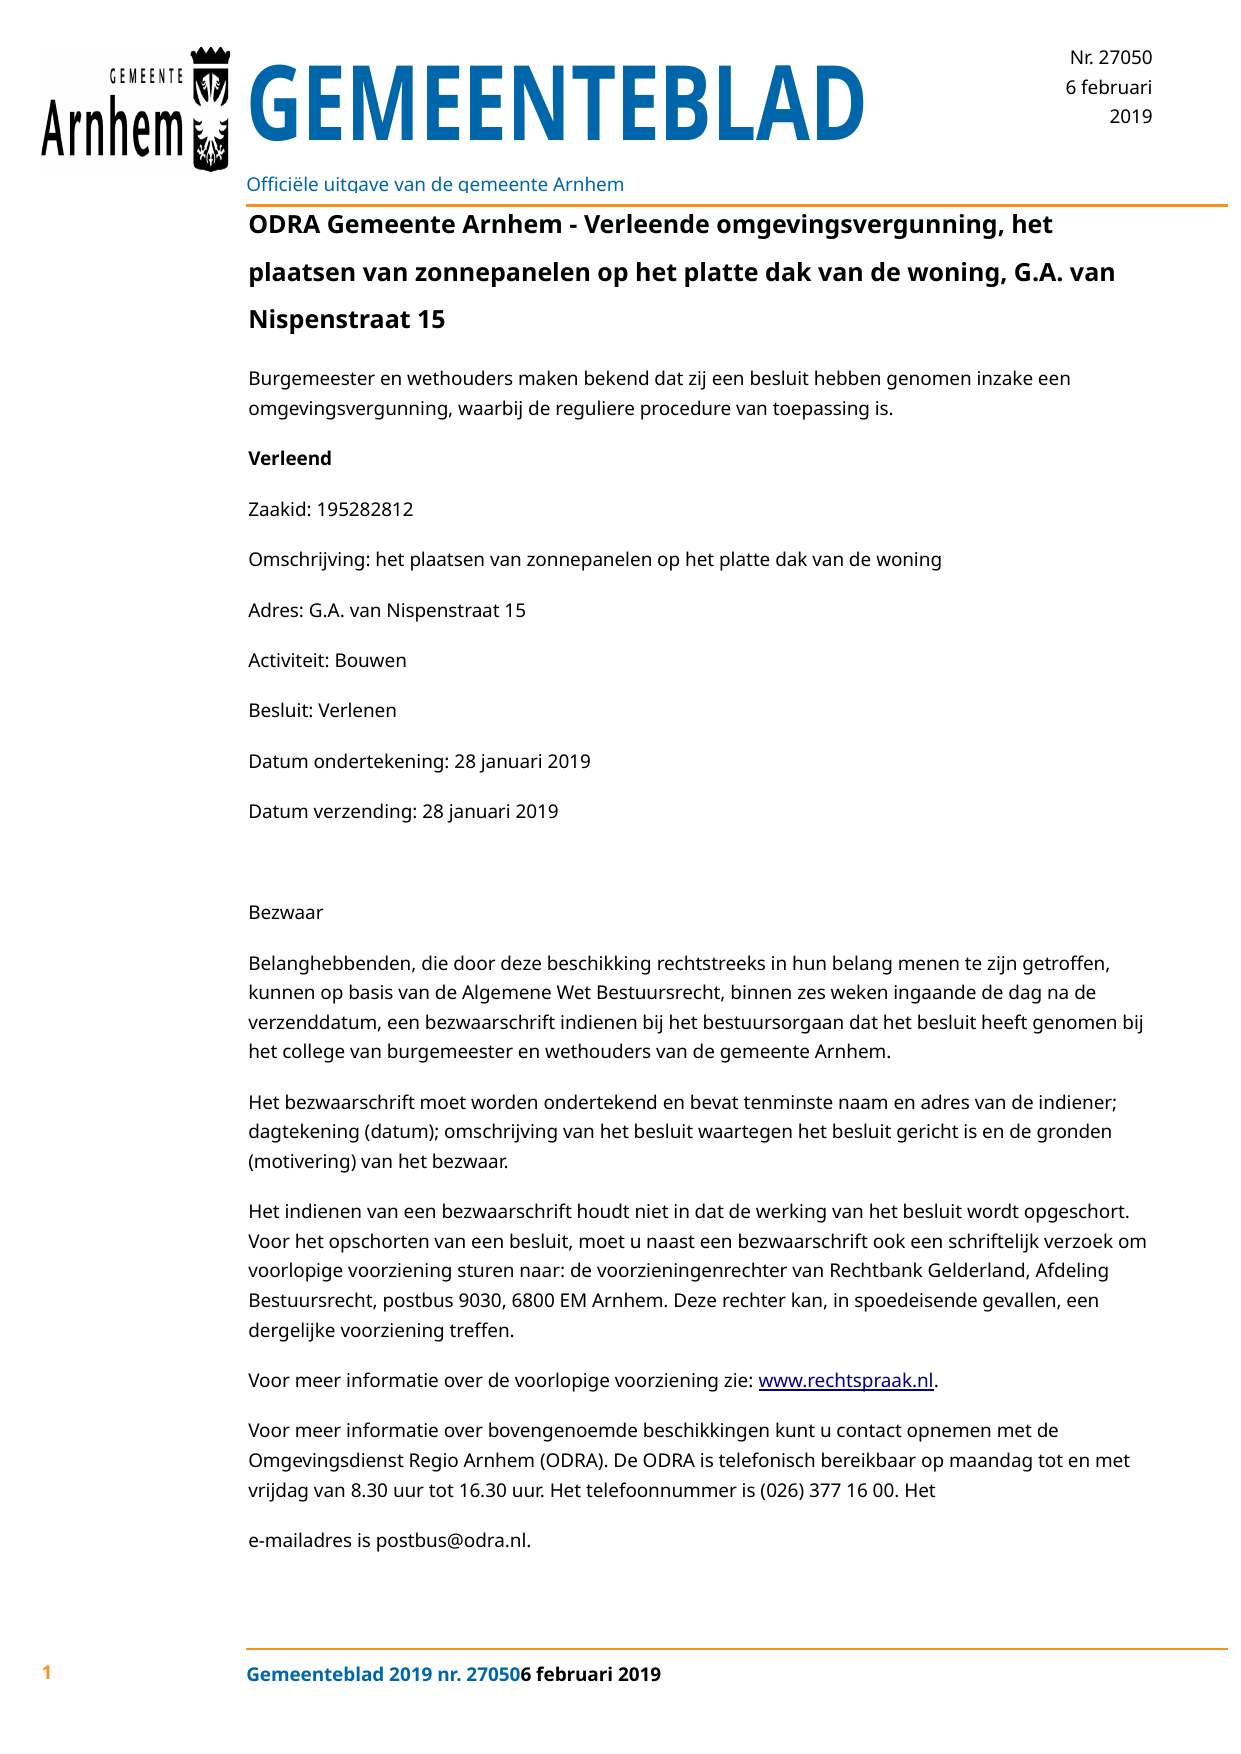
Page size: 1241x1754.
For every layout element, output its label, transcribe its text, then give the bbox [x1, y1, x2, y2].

text e-mailadres is postbus@odra.nl. [248, 1527, 1152, 1553]
text Zaakid: 195282812 [248, 496, 1152, 522]
text Datum ondertekening: 28 januari 2019 [248, 748, 1152, 774]
text Omschrijving: het plaatsen van zonnepanelen op het platte dak van de woning [248, 546, 1152, 572]
text Bezwaar [248, 899, 1152, 925]
text Voor meer informatie over bovengenoemde beschikkingen kunt u contact opnemen met de Omgevingsdienst Regio Arnhem (ODRA). De ODRA is telefonisch bereikbaar op maandag tot en met vrijdag van 8.30 uur tot 16.30 uur. Het telefoonnummer is (026) 377 16 00. Het [248, 1418, 1152, 1502]
text Het indienen van een bezwaarschrift houdt niet in dat de werking van het besluit wordt opgeschort. Voor het opschorten van een besluit, moet u naast een bezwaarschrift ook een schriftelijk verzoek om voorlopige voorziening sturen naar: de voorzieningenrechter van Rechtbank Gelderland, Afdeling Bestuursrecht, postbus 9030, 6800 EM Arnhem. Deze rechter kan, in spoedeisende gevallen, een dergelijke voorziening treffen. [248, 1198, 1152, 1342]
text Het bezwaarschrift moet worden ondertekend en bevat tenminste naam en adres van de indiener; dagtekening (datum); omschrijving van het besluit waartegen het besluit gericht is en de gronden (motivering) van het bezwaar. [248, 1089, 1152, 1174]
text Voor meer informatie over de voorlopige voorziening zie: www.rechtspraak.nl. [248, 1367, 1152, 1393]
text Belanghebbenden, die door deze beschikking rechtstreeks in hun belang menen te zijn getroffen, kunnen op basis van de Algemene Wet Bestuursrecht, binnen zes weken ingaande de dag na de verzenddatum, een bezwaarschrift indienen bij het bestuursorgaan dat het besluit heeft genomen bij het college van burgemeester en wethouders van de gemeente Arnhem. [248, 950, 1152, 1064]
text Besluit: Verlenen [248, 698, 1152, 723]
text Datum verzending: 28 januari 2019 [248, 798, 1152, 824]
text ODRA Gemeente Arnhem - Verleende omgevingsvergunning, het plaatsen van zonnepanelen op het platte dak van de woning, G.A. van Nispenstraat 15 [248, 207, 1152, 336]
text Burgemeester en wethouders maken bekend dat zij een besluit hebben genomen inzake een omgevingsvergunning, waarbij de reguliere procedure van toepassing is. [248, 366, 1152, 421]
text Verleend [248, 446, 1152, 471]
text Activiteit: Bouwen [248, 647, 1152, 673]
text Adres: G.A. van Nispenstraat 15 [248, 597, 1152, 622]
picture [41, 47, 231, 172]
